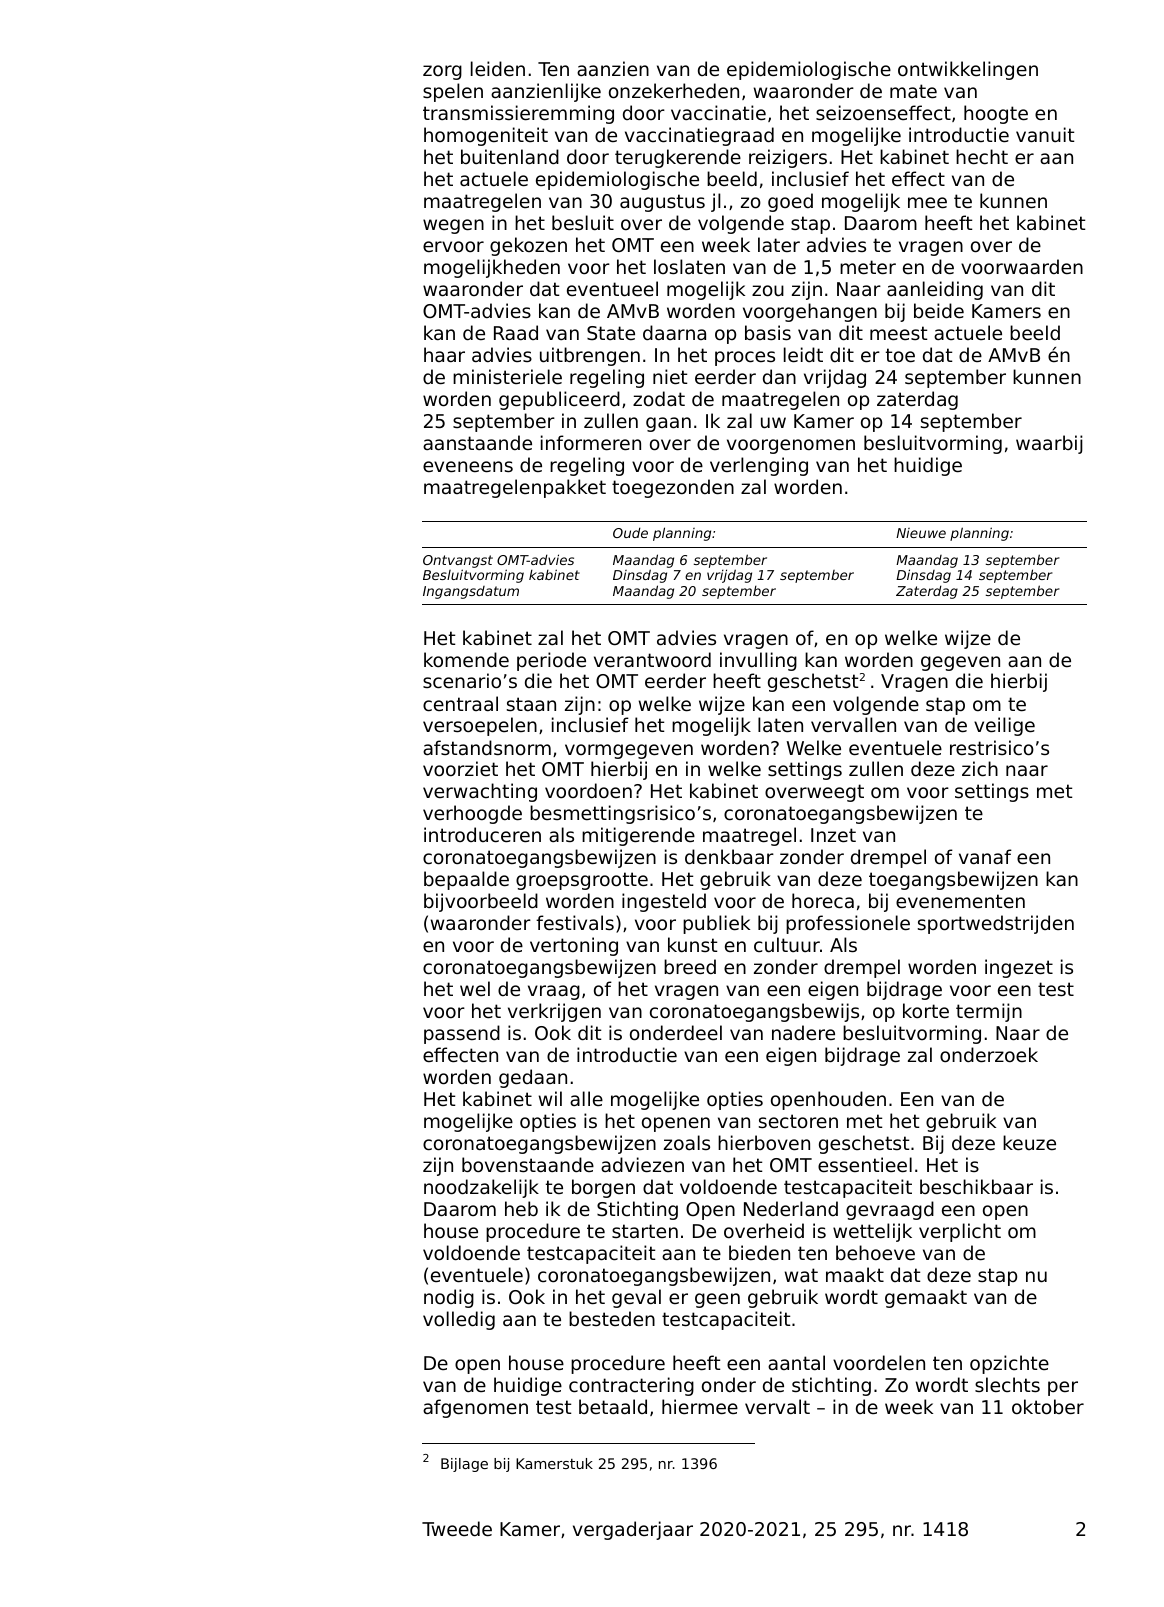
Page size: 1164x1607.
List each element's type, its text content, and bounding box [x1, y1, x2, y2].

text De open house procedure heeft een aantal voordelen ten opzichte van de huidige contractering onder de stichting. Zo wordt slechts per afgenomen test betaald, hiermee vervalt – in de week van 11 oktober [422, 1353, 1087, 1419]
table_cell Ontvangst OMT-advies [422, 548, 607, 568]
table_header Oude planning: [607, 522, 890, 547]
table_header [422, 522, 607, 547]
table_cell Dinsdag 7 en vrijdag 17 september [607, 568, 890, 584]
text Het kabinet wil alle mogelijke opties openhouden. Een van de mogelijke opties is het openen van sectoren met het gebruik van coronatoegangsbewijzen zoals hierboven geschetst. Bij deze keuze zijn bovenstaande adviezen van het OMT essentieel. Het is noodzakelijk te borgen dat voldoende testcapaciteit beschikbaar is. Daarom heb ik de Stichting Open Nederland gevraagd een open house procedure te starten. De overheid is wettelijk verplicht om voldoende testcapaciteit aan te bieden ten behoeve van de (eventuele) coronatoegangsbewijzen, wat maakt dat deze stap nu nodig is. Ook in het geval er geen gebruik wordt gemaakt van de volledig aan te besteden testcapaciteit. [422, 1089, 1087, 1331]
text Bijlage bij Kamerstuk 25 295, nr. 1396 [422, 1452, 1087, 1474]
table_cell Maandag 6 september [607, 548, 890, 568]
table_header Nieuwe planning: [890, 522, 1087, 547]
table_cell Zaterdag 25 september [890, 584, 1087, 604]
text Het kabinet zal het OMT advies vragen of, en op welke wijze de komende periode verantwoord invulling kan worden gegeven aan de scenario’s die het OMT eerder heeft geschetst. Vragen die hierbij centraal staan zijn: op welke wijze kan een volgende stap om te versoepelen, inclusief het mogelijk laten vervallen van de veilige afstandsnorm, vormgegeven worden? Welke eventuele restrisico’s voorziet het OMT hierbij en in welke settings zullen deze zich naar verwachting voordoen? Het kabinet overweegt om voor settings met verhoogde besmettingsrisico’s, coronatoegangsbewijzen te introduceren als mitigerende maatregel. Inzet van coronatoegangsbewijzen is denkbaar zonder drempel of vanaf een bepaalde groepsgrootte. Het gebruik van deze toegangsbewijzen kan bijvoorbeeld worden ingesteld voor de horeca, bij evenementen (waaronder festivals), voor publiek bij professionele sportwedstrijden en voor de vertoning van kunst en cultuur. Als coronatoegangsbewijzen breed en zonder drempel worden ingezet is het wel de vraag, of het vragen van een eigen bijdrage voor een test voor het verkrijgen van coronatoegangsbewijs, op korte termijn passend is. Ook dit is onderdeel van nadere besluitvorming. Naar de effecten van de introductie van een eigen bijdrage zal onderzoek worden gedaan. [422, 627, 1087, 1089]
table_cell Maandag 20 september [607, 584, 890, 604]
table_cell Besluitvorming kabinet [422, 568, 607, 584]
table_cell Maandag 13 september [890, 548, 1087, 568]
table_cell Ingangsdatum [422, 584, 607, 604]
text zorg leiden. Ten aanzien van de epidemiologische ontwikkelingen spelen aanzienlijke onzekerheden, waaronder de mate van transmissieremming door vaccinatie, het seizoenseffect, hoogte en homogeniteit van de vaccinatiegraad en mogelijke introductie vanuit het buitenland door terugkerende reizigers. Het kabinet hecht er aan het actuele epidemiologische beeld, inclusief het effect van de maatregelen van 30 augustus jl., zo goed mogelijk mee te kunnen wegen in het besluit over de volgende stap. Daarom heeft het kabinet ervoor gekozen het OMT een week later advies te vragen over de mogelijkheden voor het loslaten van de 1,5 meter en de voorwaarden waaronder dat eventueel mogelijk zou zijn. Naar aanleiding van dit OMT-advies kan de AMvB worden voorgehangen bij beide Kamers en kan de Raad van State daarna op basis van dit meest actuele beeld haar advies uitbrengen. In het proces leidt dit er toe dat de AMvB én de ministeriele regeling niet eerder dan vrijdag 24 september kunnen worden gepubliceerd, zodat de maatregelen op zaterdag 25 september in zullen gaan. Ik zal uw Kamer op 14 september aanstaande informeren over de voorgenomen besluitvorming, waarbij eveneens de regeling voor de verlenging van het huidige maatregelenpakket toegezonden zal worden. [422, 59, 1087, 499]
table_cell Dinsdag 14 september [890, 568, 1087, 584]
